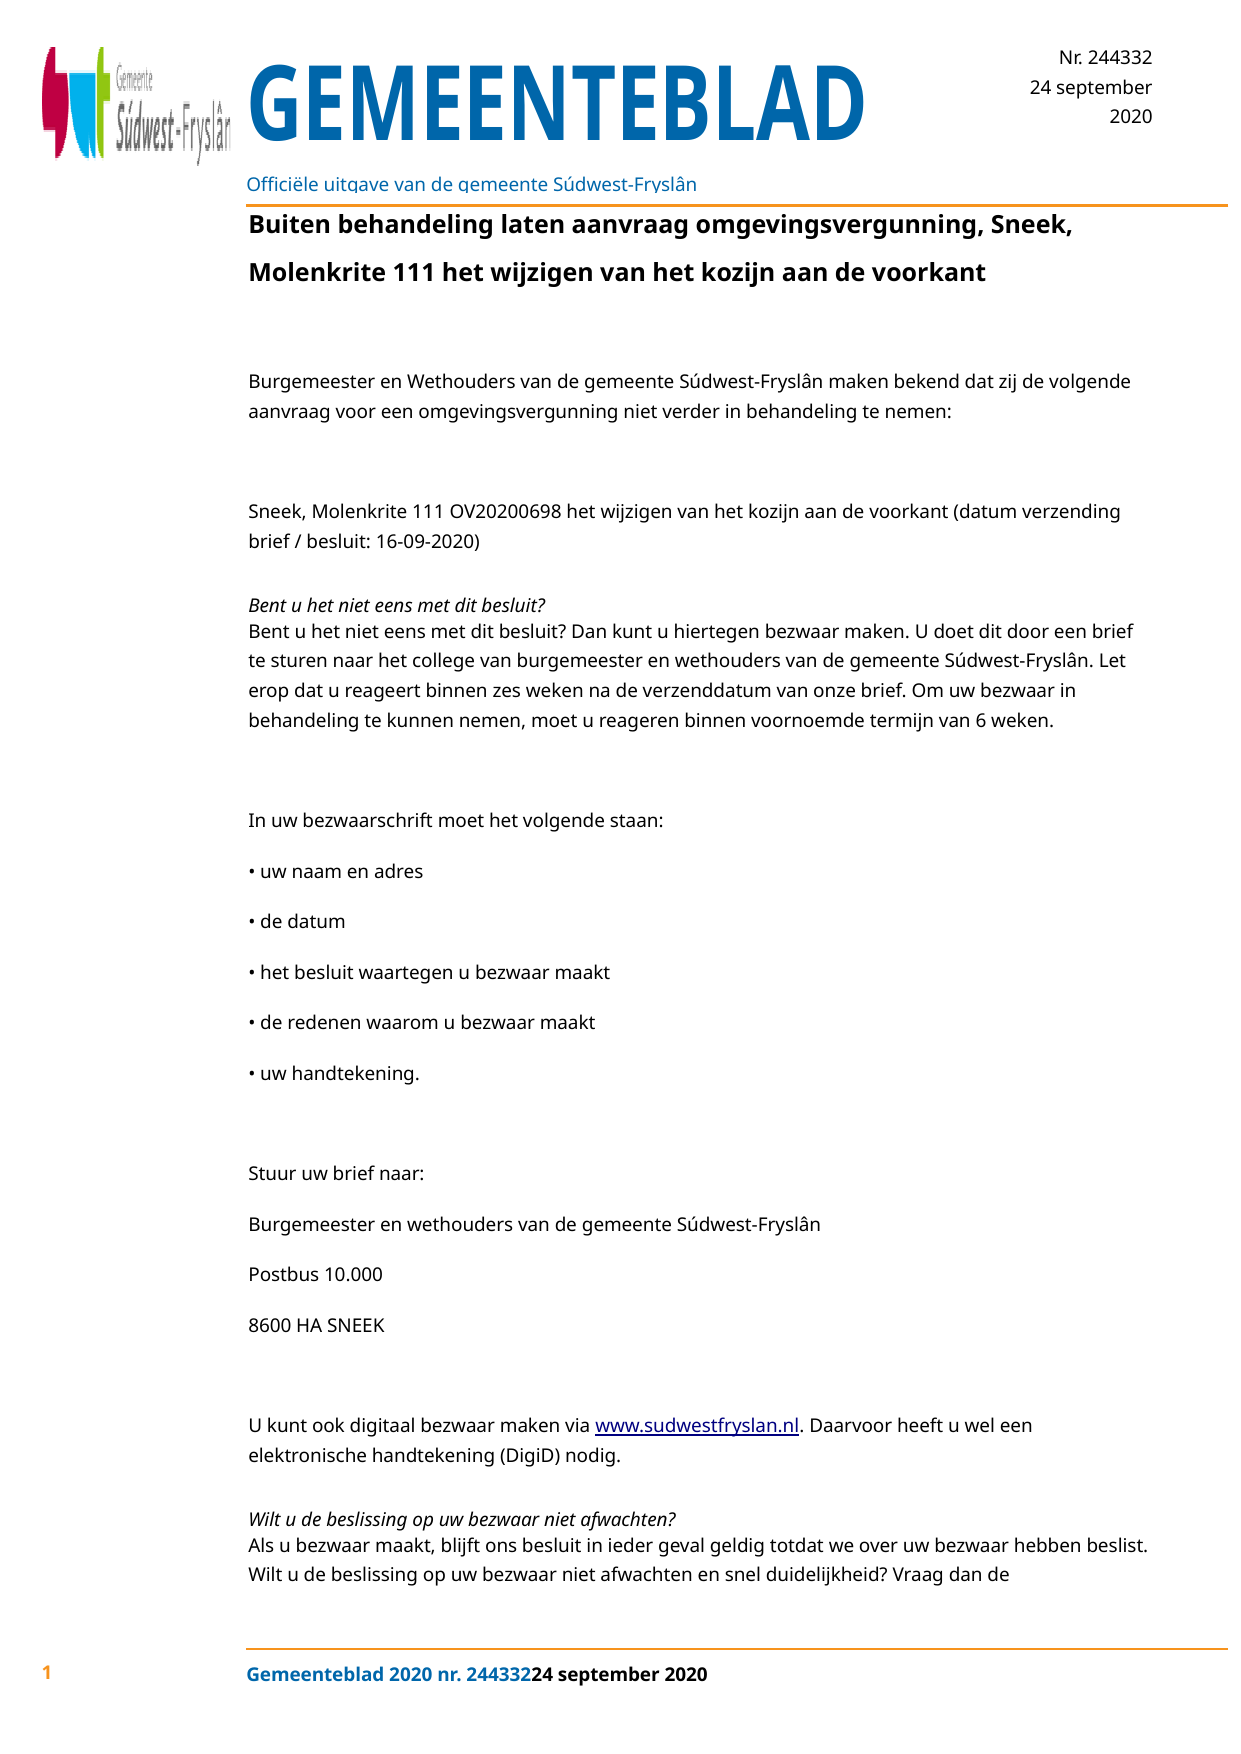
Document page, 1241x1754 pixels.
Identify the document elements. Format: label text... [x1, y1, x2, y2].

text • uw handtekening. [248, 1060, 1152, 1085]
text Wilt u de beslissing op uw bezwaar niet afwachten? [248, 1506, 1152, 1532]
text • uw naam en adres [248, 858, 1152, 884]
text Postbus 10.000 [248, 1261, 1152, 1287]
picture [41, 47, 231, 172]
text Burgemeester en Wethouders van de gemeente Súdwest-Fryslân maken bekend dat zij de volgende aanvraag voor een omgevingsvergunning niet verder in behandeling te nemen: [248, 368, 1152, 424]
text Bent u het niet eens met dit besluit? [248, 592, 1152, 618]
text • de redenen waarom u bezwaar maakt [248, 1009, 1152, 1035]
text Bent u het niet eens met dit besluit? Dan kunt u hiertegen bezwaar maken. U doet dit door een brief te sturen naar het college van burgemeester en wethouders van de gemeente Súdwest-Fryslân. Let erop dat u reageert binnen zes weken na de verzenddatum van onze brief. Om uw bezwaar in behandeling te kunnen nemen, moet u reageren binnen voornoemde termijn van 6 weken. [248, 618, 1152, 732]
text Buiten behandeling laten aanvraag omgevingsvergunning, Sneek, Molenkrite 111 het wijzigen van het kozijn aan de voorkant [248, 207, 1152, 288]
text Burgemeester en wethouders van de gemeente Súdwest-Fryslân [248, 1211, 1152, 1237]
text • het besluit waartegen u bezwaar maakt [248, 959, 1152, 984]
text Als u bezwaar maakt, blijft ons besluit in ieder geval geldig totdat we over uw bezwaar hebben beslist. Wilt u de beslissing op uw bezwaar niet afwachten en snel duidelijkheid? Vraag dan de [248, 1532, 1152, 1587]
text 8600 HA SNEEK [248, 1312, 1152, 1337]
text U kunt ook digitaal bezwaar maken via www.sudwestfryslan.nl. Daarvoor heeft u wel een elektronische handtekening (DigiD) nodig. [248, 1413, 1152, 1468]
text Sneek, Molenkrite 111 OV20200698 het wijzigen van het kozijn aan de voorkant (datum verzending brief / besluit: 16-09-2020) [248, 499, 1152, 554]
text • de datum [248, 908, 1152, 934]
text Stuur uw brief naar: [248, 1161, 1152, 1186]
text In uw bezwaarschrift moet het volgende staan: [248, 808, 1152, 833]
